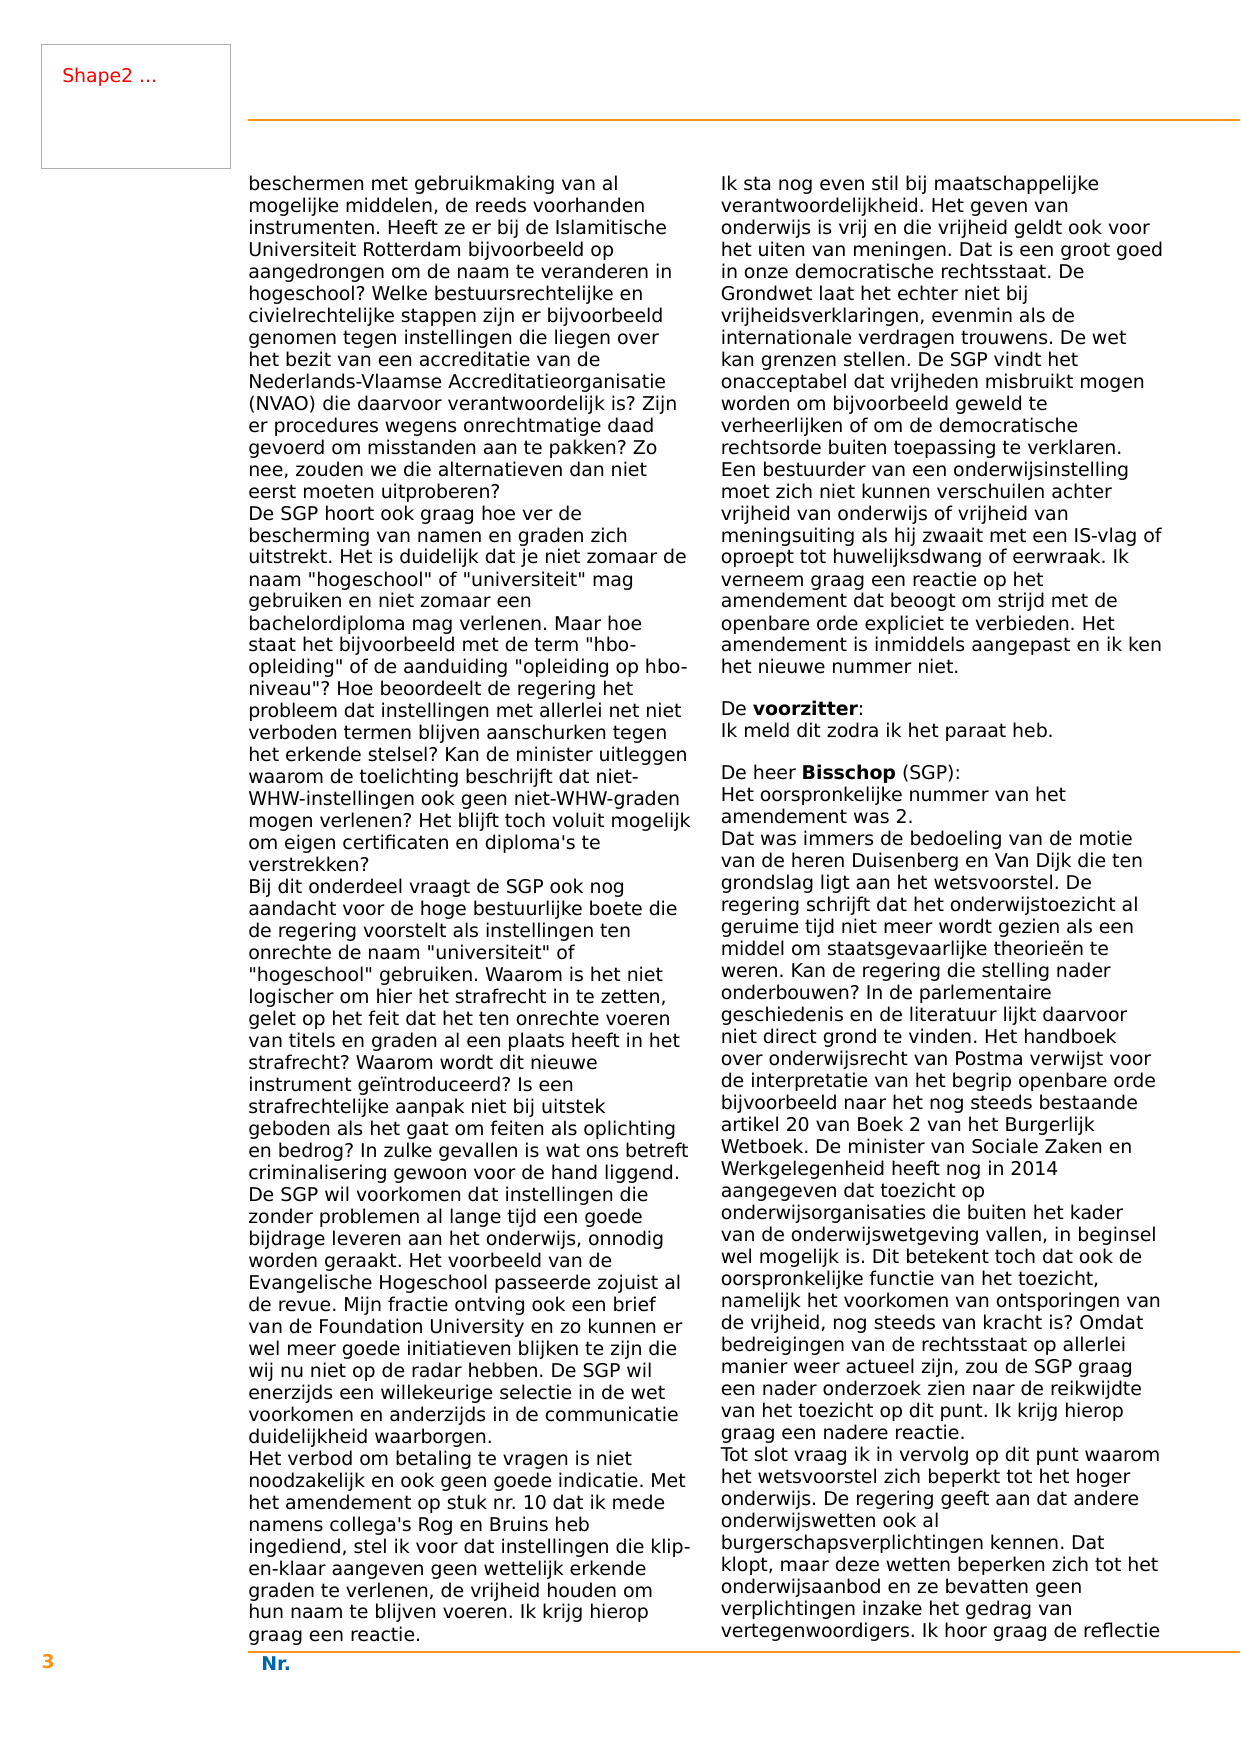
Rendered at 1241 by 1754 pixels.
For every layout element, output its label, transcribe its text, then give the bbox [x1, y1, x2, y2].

text beschermen met gebruikmaking van al mogelijke middelen, de reeds voorhanden instrumenten. Heeft ze er bij de Islamitische Universiteit Rotterdam bijvoorbeeld op aangedrongen om de naam te veranderen in hogeschool? Welke bestuursrechtelijke en civielrechtelijke stappen zijn er bijvoorbeeld genomen tegen instellingen die liegen over het bezit van een accreditatie van de Nederlands-Vlaamse Accreditatieorganisatie (NVAO) die daarvoor verantwoordelijk is? Zijn er procedures wegens onrechtmatige daad gevoerd om misstanden aan te pakken? Zo nee, zouden we die alternatieven dan niet eerst moeten uitproberen? [248, 173, 691, 502]
text Bij dit onderdeel vraagt de SGP ook nog aandacht voor de hoge bestuurlijke boete die de regering voorstelt als instellingen ten onrechte de naam "universiteit" of "hogeschool" gebruiken. Waarom is het niet logischer om hier het strafrecht in te zetten, gelet op het feit dat het ten onrechte voeren van titels en graden al een plaats heeft in het strafrecht? Waarom wordt dit nieuwe instrument geïntroduceerd? Is een strafrechtelijke aanpak niet bij uitstek geboden als het gaat om feiten als oplichting en bedrog? In zulke gevallen is wat ons betreft criminalisering gewoon voor de hand liggend. De SGP wil voorkomen dat instellingen die zonder problemen al lange tijd een goede bijdrage leveren aan het onderwijs, onnodig worden geraakt. Het voorbeeld van de Evangelische Hogeschool passeerde zojuist al de revue. Mijn fractie ontving ook een brief van de Foundation University en zo kunnen er wel meer goede initiatieven blijken te zijn die wij nu niet op de radar hebben. De SGP wil enerzijds een willekeurige selectie in de wet voorkomen en anderzijds in de communicatie duidelijkheid waarborgen. [248, 876, 691, 1448]
text De heer Bisschop (SGP): [721, 762, 1163, 784]
text De voorzitter: [721, 698, 1163, 720]
text Ik meld dit zodra ik het paraat heb. [721, 720, 1163, 742]
text Ik sta nog even stil bij maatschappelijke verantwoordelijkheid. Het geven van onderwijs is vrij en die vrijheid geldt ook voor het uiten van meningen. Dat is een groot goed in onze democratische rechtsstaat. De Grondwet laat het echter niet bij vrijheidsverklaringen, evenmin als de internationale verdragen trouwens. De wet kan grenzen stellen. De SGP vindt het onacceptabel dat vrijheden misbruikt mogen worden om bijvoorbeeld geweld te verheerlijken of om de democratische rechtsorde buiten toepassing te verklaren. Een bestuurder van een onderwijsinstelling moet zich niet kunnen verschuilen achter vrijheid van onderwijs of vrijheid van meningsuiting als hij zwaait met een IS-vlag of oproept tot huwelijksdwang of eerwraak. Ik verneem graag een reactie op het amendement dat beoogt om strijd met de openbare orde expliciet te verbieden. Het amendement is inmiddels aangepast en ik ken het nieuwe nummer niet. [721, 173, 1163, 678]
text Het oorspronkelijke nummer van het amendement was 2. [721, 784, 1163, 828]
text Dat was immers de bedoeling van de motie van de heren Duisenberg en Van Dijk die ten grondslag ligt aan het wetsvoorstel. De regering schrijft dat het onderwijstoezicht al geruime tijd niet meer wordt gezien als een middel om staatsgevaarlijke theorieën te weren. Kan de regering die stelling nader onderbouwen? In de parlementaire geschiedenis en de literatuur lijkt daarvoor niet direct grond te vinden. Het handboek over onderwijsrecht van Postma verwijst voor de interpretatie van het begrip openbare orde bijvoorbeeld naar het nog steeds bestaande artikel 20 van Boek 2 van het Burgerlijk Wetboek. De minister van Sociale Zaken en Werkgelegenheid heeft nog in 2014 aangegeven dat toezicht op onderwijsorganisaties die buiten het kader van de onderwijswetgeving vallen, in beginsel wel mogelijk is. Dit betekent toch dat ook de oorspronkelijke functie van het toezicht, namelijk het voorkomen van ontsporingen van de vrijheid, nog steeds van kracht is? Omdat bedreigingen van de rechtsstaat op allerlei manier weer actueel zijn, zou de SGP graag een nader onderzoek zien naar de reikwijdte van het toezicht op dit punt. Ik krijg hierop graag een nadere reactie. [721, 828, 1163, 1444]
text Tot slot vraag ik in vervolg op dit punt waarom het wetsvoorstel zich beperkt tot het hoger onderwijs. De regering geeft aan dat andere onderwijswetten ook al burgerschapsverplichtingen kennen. Dat klopt, maar deze wetten beperken zich tot het onderwijsaanbod en ze bevatten geen verplichtingen inzake het gedrag van vertegenwoordigers. Ik hoor graag de reflectie [721, 1444, 1163, 1641]
text Het verbod om betaling te vragen is niet noodzakelijk en ook geen goede indicatie. Met het amendement op stuk nr. 10 dat ik mede namens collega's Rog en Bruins heb ingediend, stel ik voor dat instellingen die klip-en-klaar aangeven geen wettelijk erkende graden te verlenen, de vrijheid houden om hun naam te blijven voeren. Ik krijg hierop graag een reactie. [248, 1448, 691, 1645]
text De SGP hoort ook graag hoe ver de bescherming van namen en graden zich uitstrekt. Het is duidelijk dat je niet zomaar de naam "hogeschool" of "universiteit" mag gebruiken en niet zomaar een bachelordiploma mag verlenen. Maar hoe staat het bijvoorbeeld met de term "hbo-opleiding" of de aanduiding "opleiding op hbo-niveau"? Hoe beoordeelt de regering het probleem dat instellingen met allerlei net niet verboden termen blijven aanschurken tegen het erkende stelsel? Kan de minister uitleggen waarom de toelichting beschrijft dat niet-WHW-instellingen ook geen niet-WHW-graden mogen verlenen? Het blijft toch voluit mogelijk om eigen certificaten en diploma's te verstrekken? [248, 502, 691, 876]
